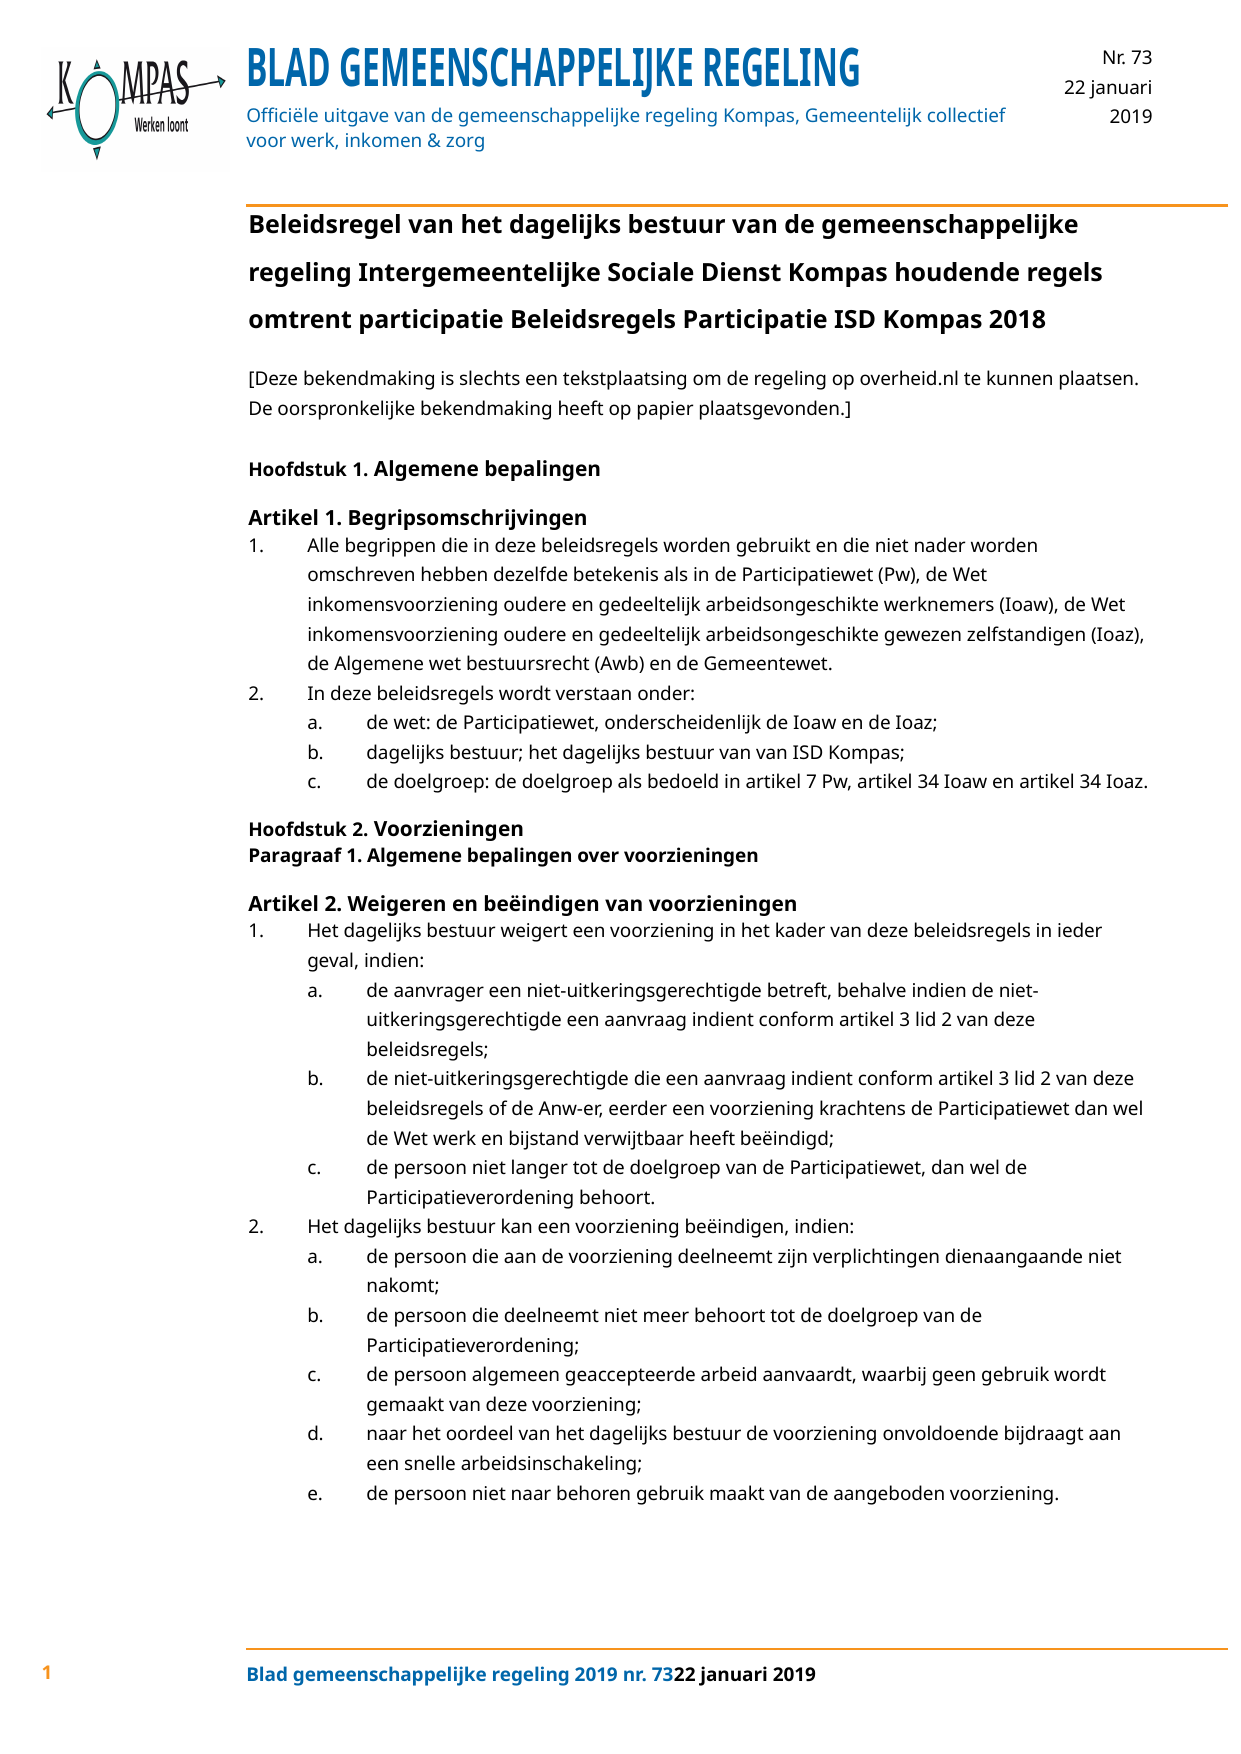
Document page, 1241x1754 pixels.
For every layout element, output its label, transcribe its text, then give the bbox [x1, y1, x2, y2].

list de doelgroep: de doelgroep als bedoeld in artikel 7 Pw, artikel 34 Ioaw en artikel 34 Ioaz. [307, 769, 1152, 794]
text Beleidsregel van het dagelijks bestuur van de gemeenschappelijke regeling Intergemeentelijke Sociale Dienst Kompas houdende regels omtrent participatie Beleidsregels Participatie ISD Kompas 2018 [248, 207, 1152, 336]
list de aanvrager een niet-uitkeringsgerechtigde betreft, behalve indien de niet-uitkeringsgerechtigde een aanvraag indient conform artikel 3 lid 2 van deze beleidsregels; [307, 977, 1152, 1062]
list In deze beleidsregels wordt verstaan onder: [248, 680, 1152, 706]
text Artikel 1. Begripsomschrijvingen [248, 503, 1152, 532]
list de niet-uitkeringsgerechtigde die een aanvraag indient conform artikel 3 lid 2 van deze beleidsregels of de Anw-er, eerder een voorziening krachtens de Participatiewet dan wel de Wet werk en bijstand verwijtbaar heeft beëindigd; [307, 1066, 1152, 1151]
picture [41, 47, 231, 172]
list de persoon die aan de voorziening deelneemt zijn verplichtingen dienaangaande niet nakomt; [307, 1243, 1152, 1298]
text [Deze bekendmaking is slechts een tekstplaatsing om de regeling op overheid.nl te kunnen plaatsen. De oorspronkelijke bekendmaking heeft op papier plaatsgevonden.] [248, 366, 1152, 421]
text Artikel 2. Weigeren en beëindigen van voorzieningen [248, 889, 1152, 918]
list de persoon niet langer tot de doelgroep van de Participatiewet, dan wel de Participatieverordening behoort. [307, 1154, 1152, 1210]
text Hoofdstuk 1. Algemene bepalingen [248, 454, 1152, 483]
text Paragraaf 1. Algemene bepalingen over voorzieningen [248, 843, 1152, 868]
list de persoon die deelneemt niet meer behoort tot de doelgroep van de Participatieverordening; [307, 1302, 1152, 1358]
list de persoon niet naar behoren gebruik maakt van de aangeboden voorziening. [307, 1480, 1152, 1506]
list naar het oordeel van het dagelijks bestuur de voorziening onvoldoende bijdraagt aan een snelle arbeidsinschakeling; [307, 1421, 1152, 1476]
list Het dagelijks bestuur weigert een voorziening in het kader van deze beleidsregels in ieder geval, indien: [248, 918, 1152, 973]
list dagelijks bestuur; het dagelijks bestuur van van ISD Kompas; [307, 739, 1152, 765]
list de persoon algemeen geaccepteerde arbeid aanvaardt, waarbij geen gebruik wordt gemaakt van deze voorziening; [307, 1361, 1152, 1417]
list de wet: de Participatiewet, onderscheidenlijk de Ioaw en de Ioaz; [307, 709, 1152, 735]
list Alle begrippen die in deze beleidsregels worden gebruikt en die niet nader worden omschreven hebben dezelfde betekenis als in de Participatiewet (Pw), de Wet inkomensvoorziening oudere en gedeeltelijk arbeidsongeschikte werknemers (Ioaw), de Wet inkomensvoorziening oudere en gedeeltelijk arbeidsongeschikte gewezen zelfstandigen (Ioaz), de Algemene wet bestuursrecht (Awb) en de Gemeentewet. [248, 532, 1152, 676]
text Hoofdstuk 2. Voorzieningen [248, 814, 1152, 843]
list Het dagelijks bestuur kan een voorziening beëindigen, indien: [248, 1213, 1152, 1239]
